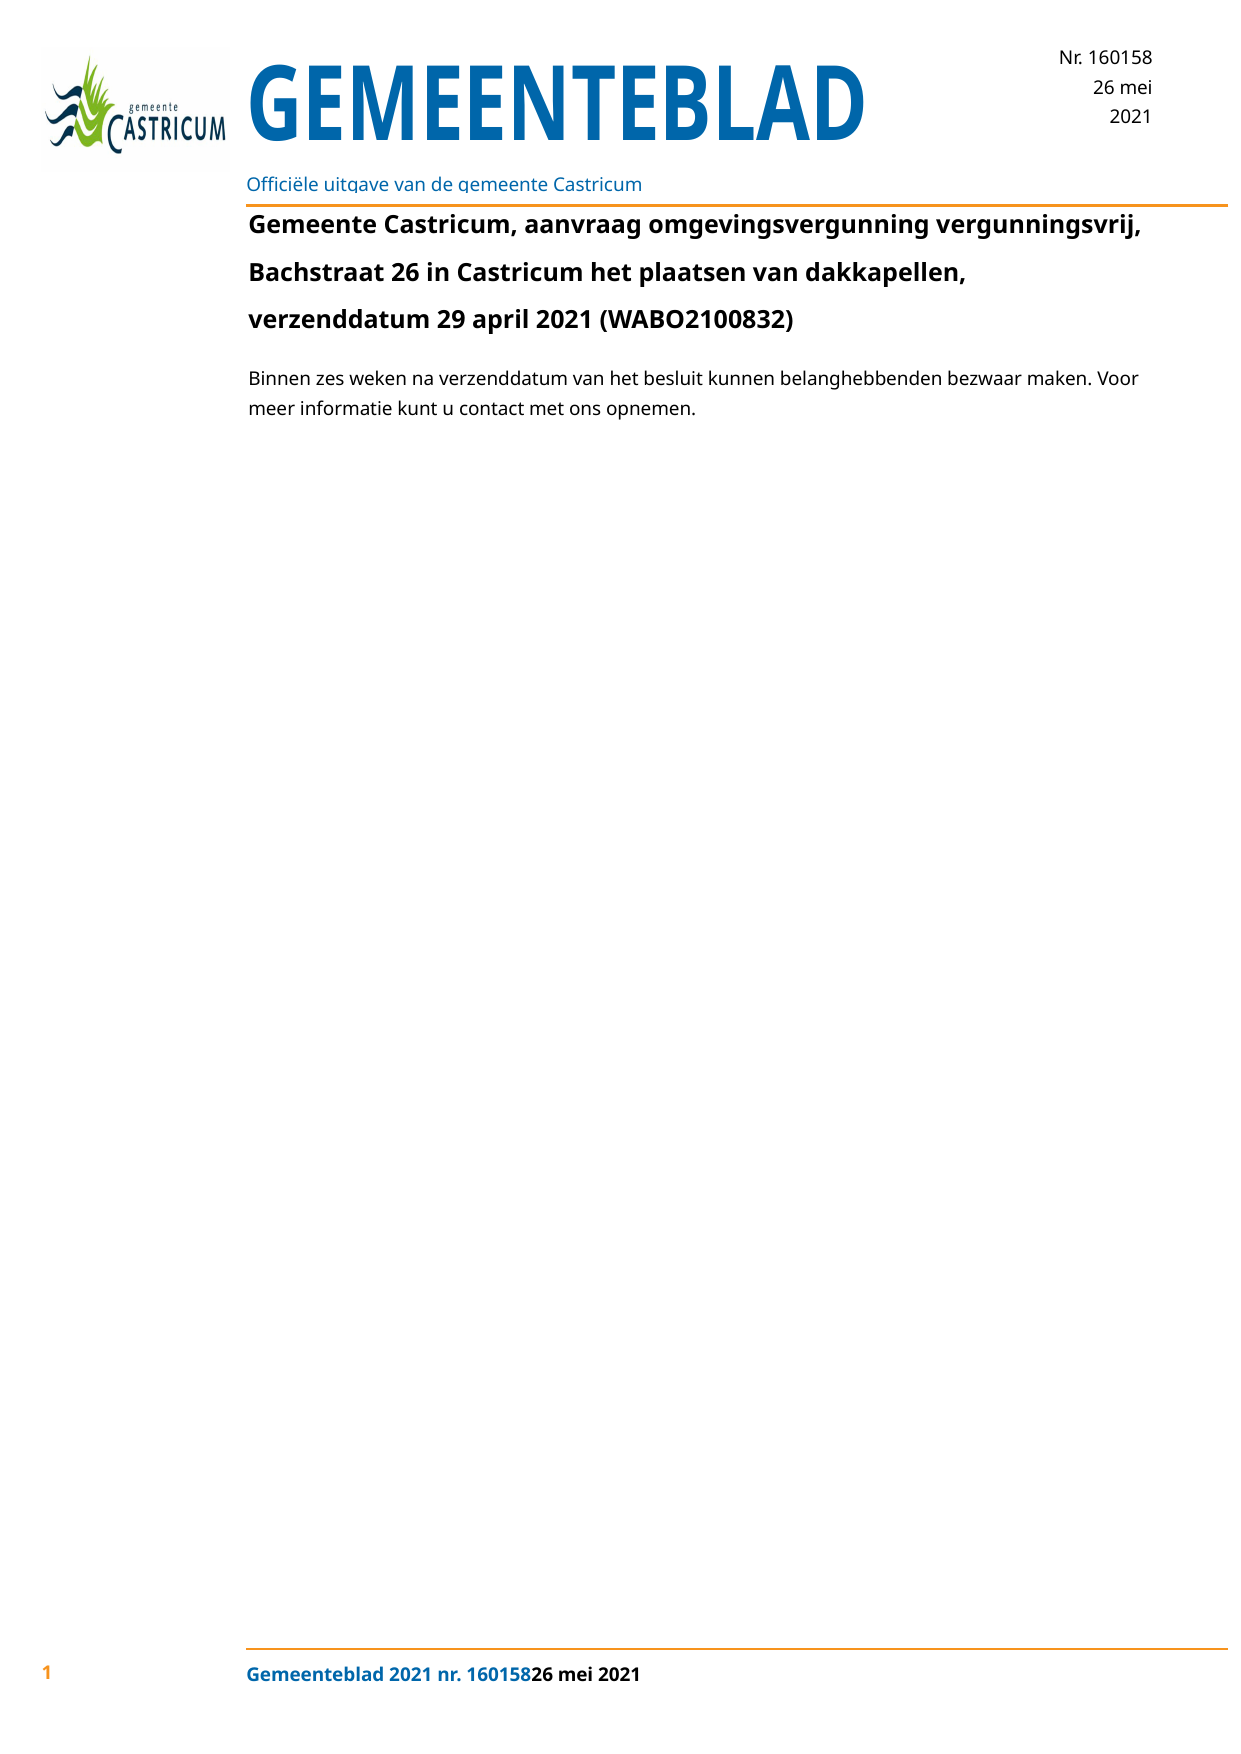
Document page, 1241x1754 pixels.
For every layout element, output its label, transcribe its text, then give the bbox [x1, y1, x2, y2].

text Gemeente Castricum, aanvraag omgevingsvergunning vergunningsvrij, Bachstraat 26 in Castricum het plaatsen van dakkapellen, verzenddatum 29 april 2021 (WABO2100832) [248, 207, 1152, 336]
text Binnen zes weken na verzenddatum van het besluit kunnen belanghebbenden bezwaar maken. Voor meer informatie kunt u contact met ons opnemen. [248, 366, 1152, 421]
picture [41, 47, 231, 172]
